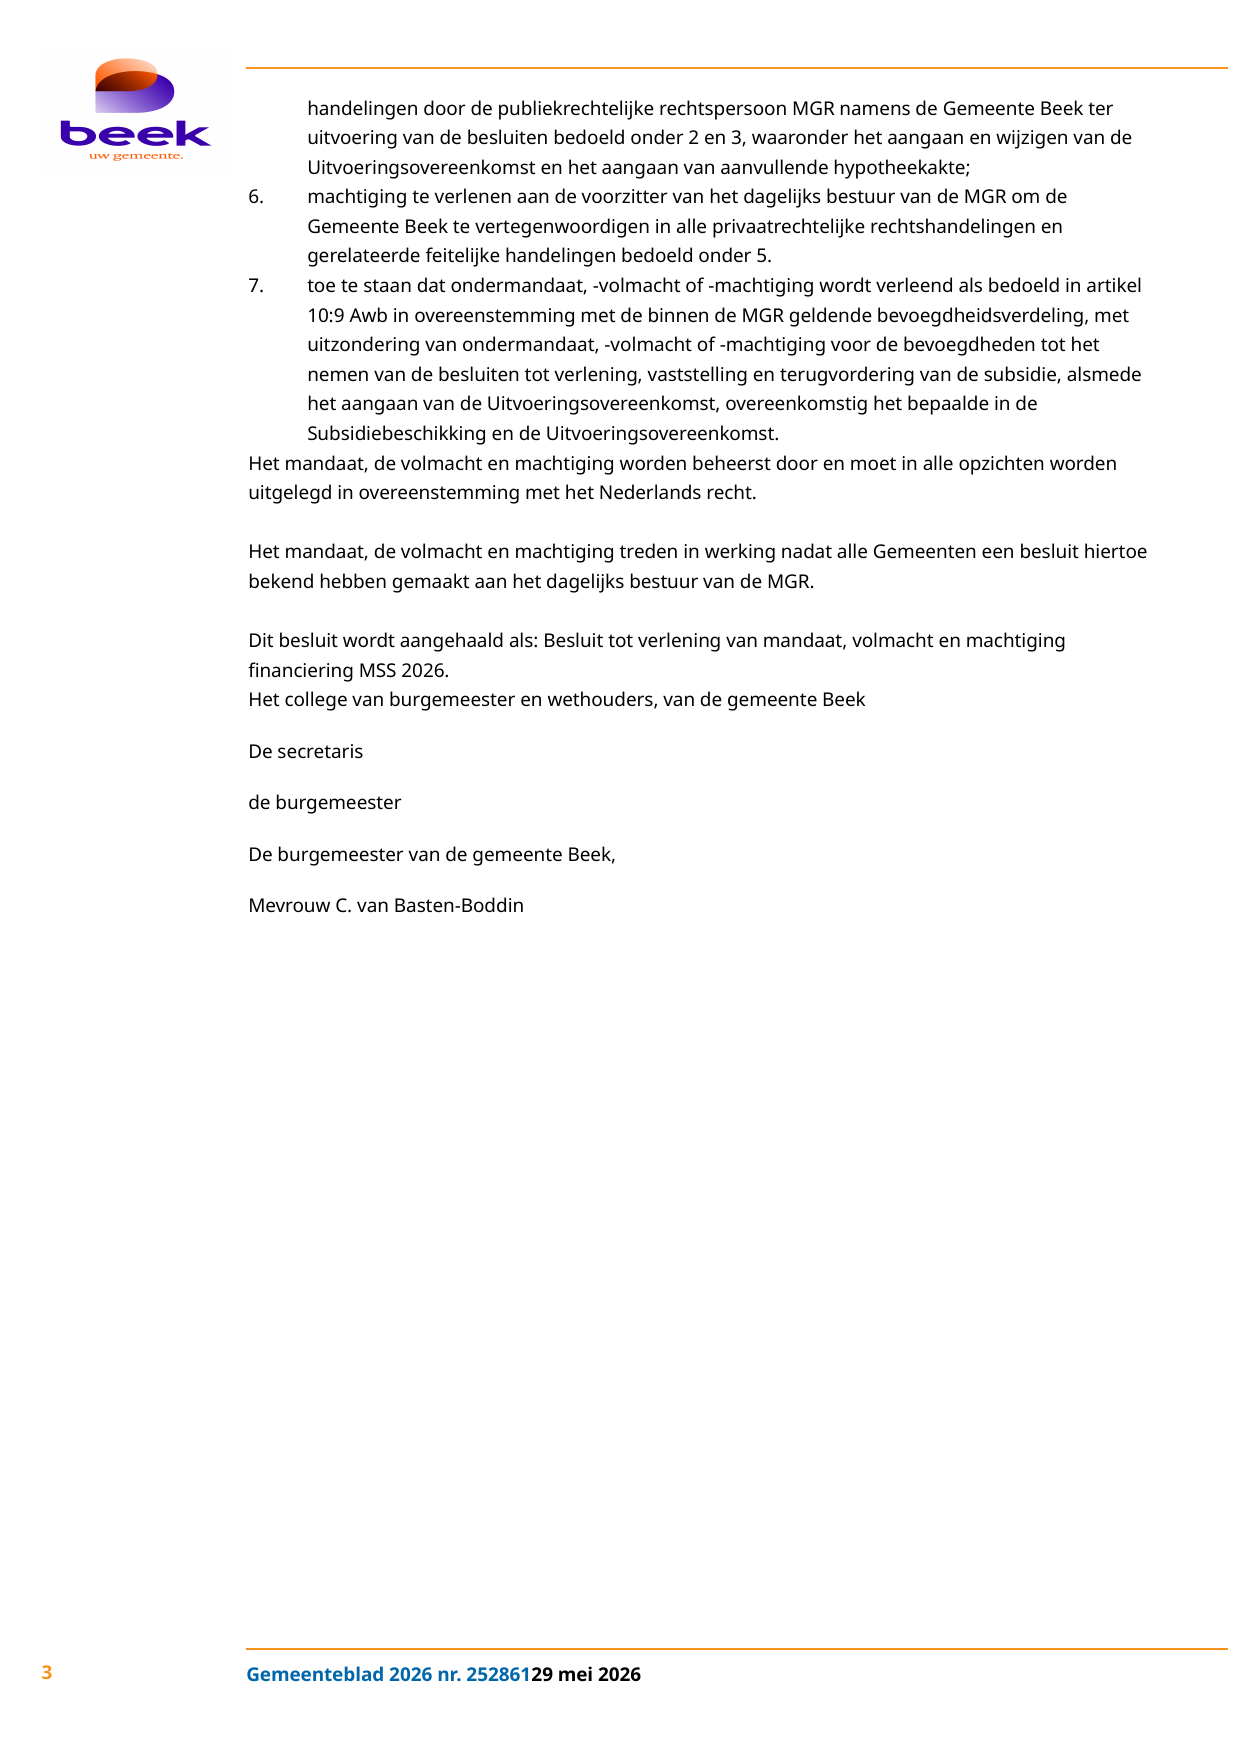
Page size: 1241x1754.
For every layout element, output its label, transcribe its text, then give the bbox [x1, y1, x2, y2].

picture [41, 47, 231, 172]
text Mevrouw C. van Basten-Boddin [248, 892, 1152, 918]
list toe te staan dat ondermandaat, -volmacht of -machtiging wordt verleend als bedoeld in artikel 10:9 Awb in overeenstemming met de binnen de MGR geldende bevoegdheidsverdeling, met uitzondering van ondermandaat, -volmacht of -machtiging voor de bevoegdheden tot het nemen van de besluiten tot verlening, vaststelling en terugvordering van de subsidie, alsmede het aangaan van de Uitvoeringsovereenkomst, overeenkomstig het bepaalde in de Subsidiebeschikking en de Uitvoeringsovereenkomst. [248, 272, 1152, 446]
text de burgemeester [248, 789, 1152, 815]
text Het mandaat, de volmacht en machtiging worden beheerst door en moet in alle opzichten worden uitgelegd in overeenstemming met het Nederlands recht. [248, 450, 1152, 505]
text De burgemeester van de gemeente Beek, [248, 841, 1152, 867]
text De secretaris [248, 738, 1152, 764]
text Het mandaat, de volmacht en machtiging treden in werking nadat alle Gemeenten een besluit hiertoe bekend hebben gemaakt aan het dagelijks bestuur van de MGR. [248, 538, 1152, 594]
text Het college van burgemeester en wethouders, van de gemeente Beek [248, 686, 1152, 712]
text Dit besluit wordt aangehaald als: Besluit tot verlening van mandaat, volmacht en machtiging financiering MSS 2026. [248, 627, 1152, 683]
list machtiging te verlenen aan de voorzitter van het dagelijks bestuur van de MGR om de Gemeente Beek te vertegenwoordigen in alle privaatrechtelijke rechtshandelingen en gerelateerde feitelijke handelingen bedoeld onder 5. [248, 183, 1152, 268]
list handelingen door de publiekrechtelijke rechtspersoon MGR namens de Gemeente Beek ter uitvoering van de besluiten bedoeld onder 2 en 3, waaronder het aangaan en wijzigen van de Uitvoeringsovereenkomst en het aangaan van aanvullende hypotheekakte; [248, 95, 1152, 180]
